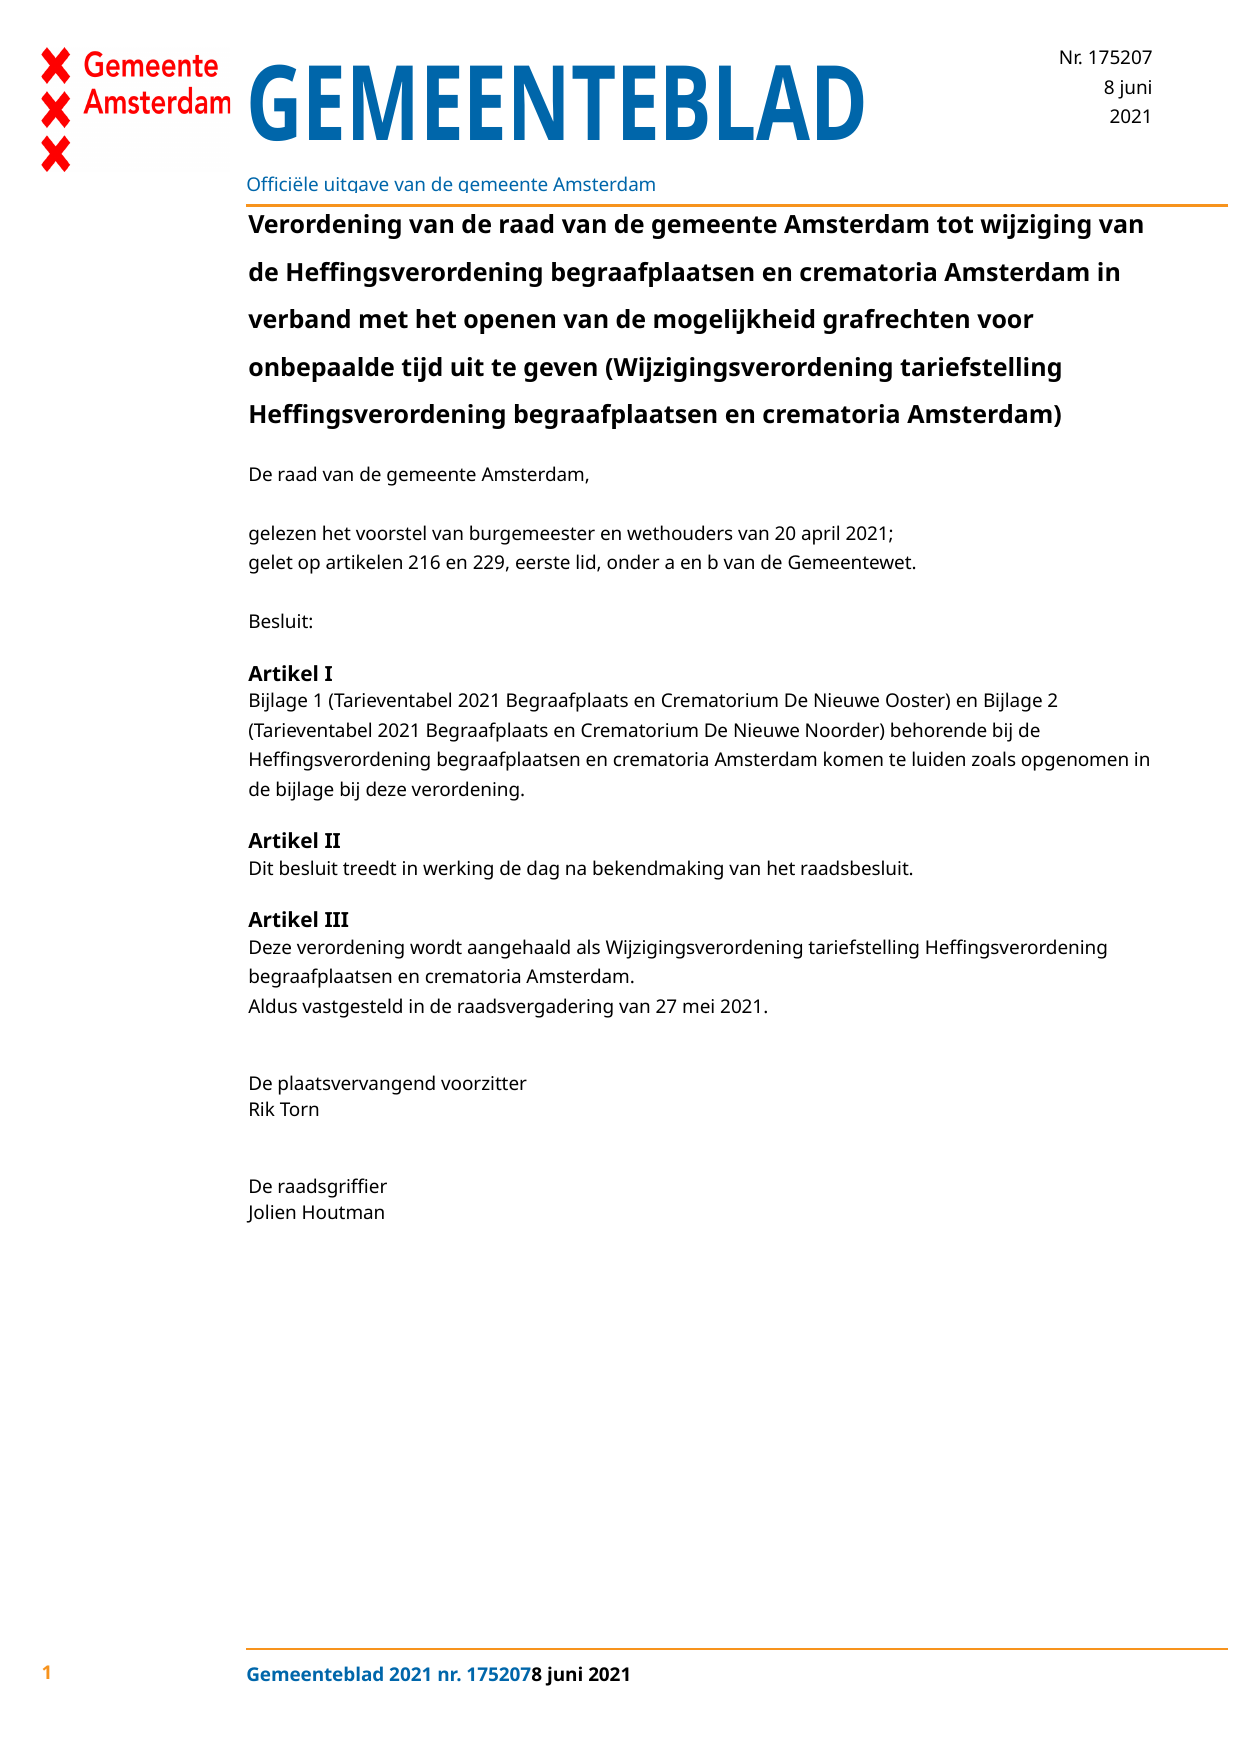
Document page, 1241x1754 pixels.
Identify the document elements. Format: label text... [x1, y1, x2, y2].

text Dit besluit treedt in werking de dag na bekendmaking van het raadsbesluit. [248, 855, 1152, 881]
text Besluit: [248, 609, 1152, 634]
text Verordening van de raad van de gemeente Amsterdam tot wijziging van de Heffingsverordening begraafplaatsen en crematoria Amsterdam in verband met het openen van de mogelijkheid grafrechten voor onbepaalde tijd uit te geven (Wijzigingsverordening tariefstelling Heffingsverordening begraafplaatsen en crematoria Amsterdam) [248, 207, 1152, 431]
text Deze verordening wordt aangehaald als Wijzigingsverordening tariefstelling Heffingsverordening begraafplaatsen en crematoria Amsterdam. [248, 934, 1152, 989]
text Jolien Houtman [248, 1199, 1152, 1225]
text Artikel I [248, 659, 1152, 687]
text Artikel III [248, 906, 1152, 934]
text De raadsgriffier [248, 1173, 1152, 1199]
text Bijlage 1 (Tarieventabel 2021 Begraafplaats en Crematorium De Nieuwe Ooster) en Bijlage 2 (Tarieventabel 2021 Begraafplaats en Crematorium De Nieuwe Noorder) behorende bij de Heffingsverordening begraafplaatsen en crematoria Amsterdam komen te luiden zoals opgenomen in de bijlage bij deze verordening. [248, 687, 1152, 802]
text Rik Torn [248, 1096, 1152, 1122]
text Aldus vastgesteld in de raadsvergadering van 27 mei 2021. [248, 993, 1152, 1019]
text gelezen het voorstel van burgemeester en wethouders van 20 april 2021; [248, 520, 1152, 546]
text De plaatsvervangend voorzitter [248, 1070, 1152, 1096]
text Artikel II [248, 827, 1152, 855]
text gelet op artikelen 216 en 229, eerste lid, onder a en b van de Gemeentewet. [248, 549, 1152, 575]
text De raad van de gemeente Amsterdam, [248, 461, 1152, 486]
picture [41, 47, 231, 172]
